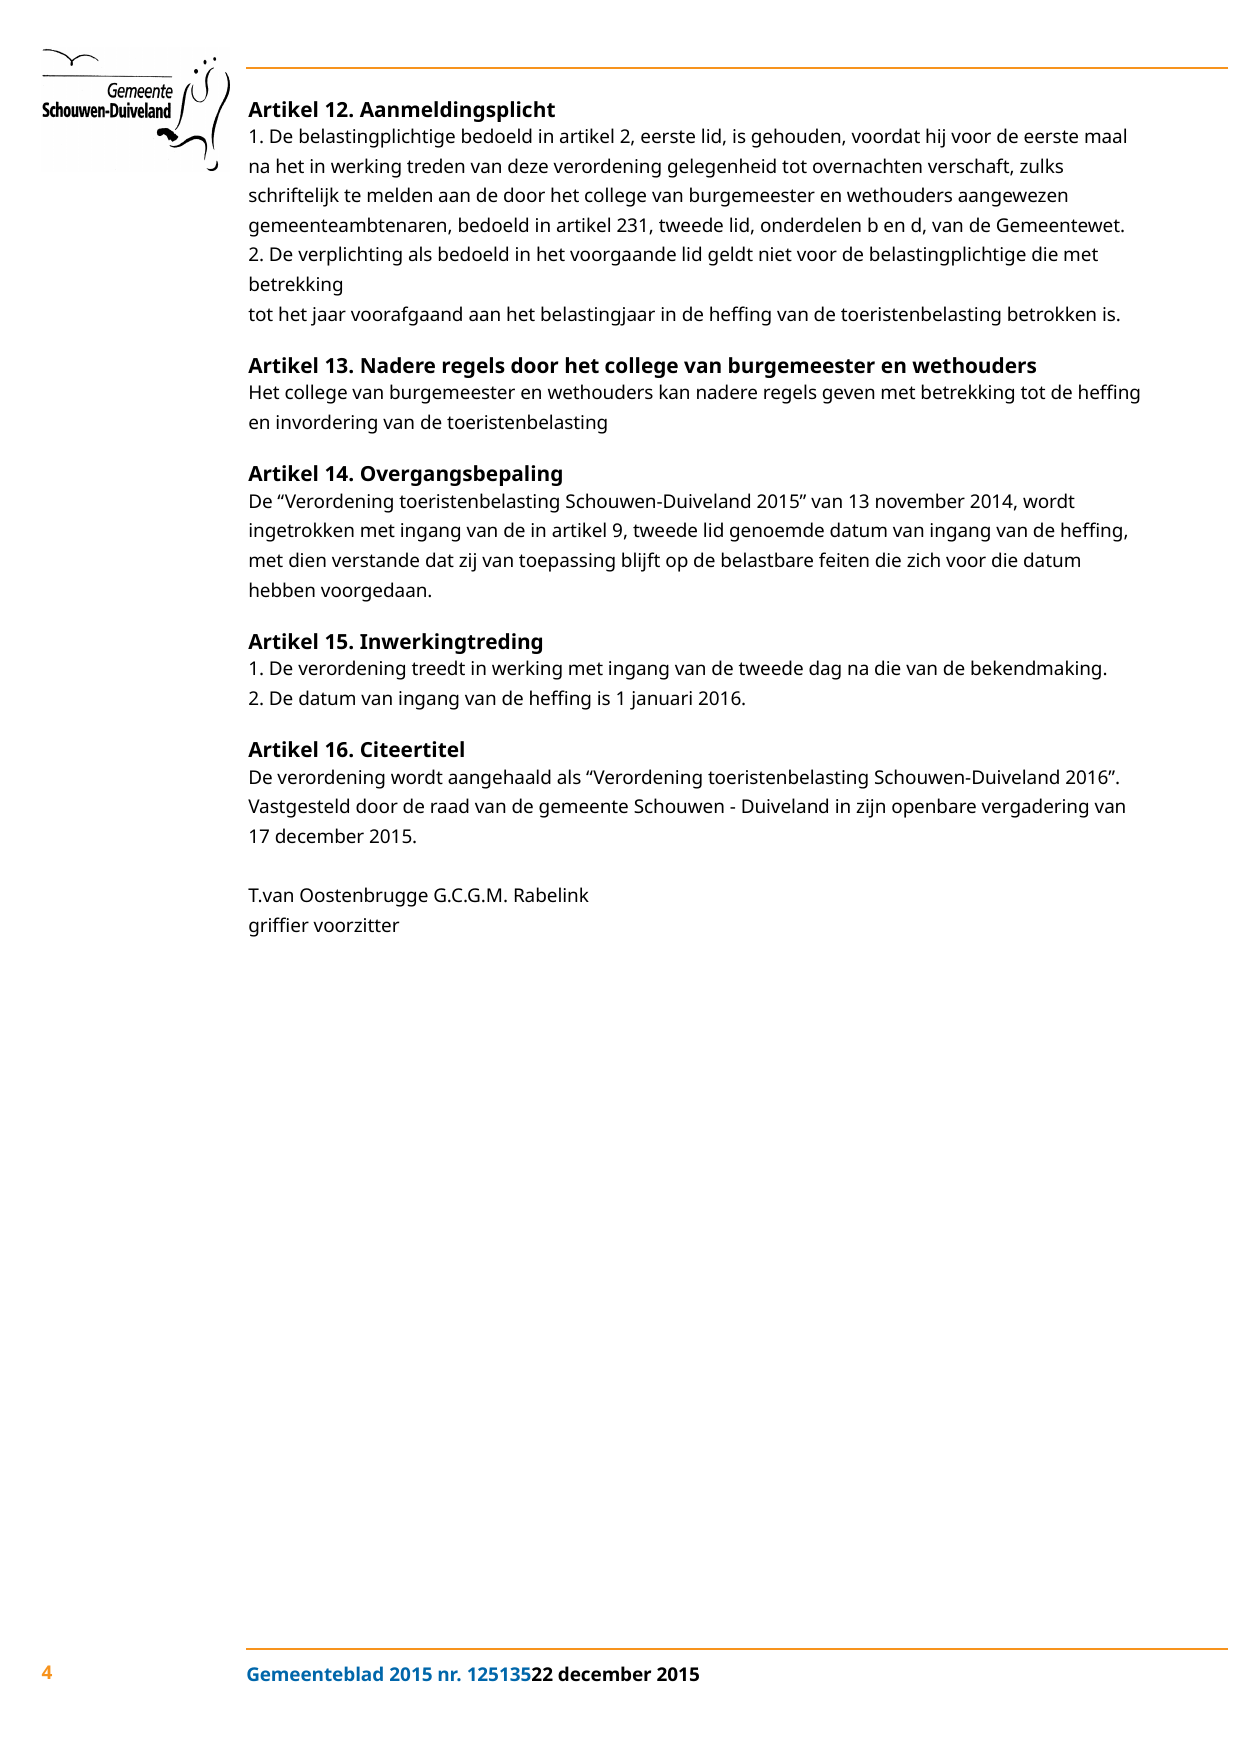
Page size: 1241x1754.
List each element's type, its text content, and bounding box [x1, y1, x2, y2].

text 1. De verordening treedt in werking met ingang van de tweede dag na die van de bekendmaking. [248, 656, 1152, 681]
text Artikel 16. Citeertitel [248, 736, 1152, 764]
text De verordening wordt aangehaald als “Verordening toeristenbelasting Schouwen-Duiveland 2016”. [248, 764, 1152, 790]
text 2. De verplichting als bedoeld in het voorgaande lid geldt niet voor de belastingplichtige die met betrekking [248, 242, 1152, 297]
text gemeenteambtenaren, bedoeld in artikel 231, tweede lid, onderdelen b en d, van de Gemeentewet. [248, 212, 1152, 238]
text tot het jaar voorafgaand aan het belastingjaar in de heffing van de toeristenbelasting betrokken is. [248, 301, 1152, 326]
text Artikel 12. Aanmeldingsplicht [248, 95, 1152, 123]
text 17 december 2015. [248, 823, 1152, 849]
picture [41, 47, 231, 172]
text na het in werking treden van deze verordening gelegenheid tot overnachten verschaft, zulks [248, 153, 1152, 178]
text Het college van burgemeester en wethouders kan nadere regels geven met betrekking tot de heffing en invordering van de toeristenbelasting [248, 379, 1152, 435]
text griffier voorzitter [248, 912, 1152, 938]
text Artikel 13. Nadere regels door het college van burgemeester en wethouders [248, 351, 1152, 379]
text schriftelijk te melden aan de door het college van burgemeester en wethouders aangewezen [248, 182, 1152, 208]
text 1. De belastingplichtige bedoeld in artikel 2, eerste lid, is gehouden, voordat hij voor de eerste maal [248, 123, 1152, 149]
text De “Verordening toeristenbelasting Schouwen-Duiveland 2015” van 13 november 2014, wordt ingetrokken met ingang van de in artikel 9, tweede lid genoemde datum van ingang van de heffing, met dien verstande dat zij van toepassing blijft op de belastbare feiten die zich voor die datum hebben voorgedaan. [248, 488, 1152, 602]
text Artikel 14. Overgangsbepaling [248, 459, 1152, 488]
text Vastgesteld door de raad van de gemeente Schouwen - Duiveland in zijn openbare vergadering van [248, 794, 1152, 819]
text T.van Oostenbrugge G.C.G.M. Rabelink [248, 882, 1152, 908]
text 2. De datum van ingang van de heffing is 1 januari 2016. [248, 685, 1152, 711]
text Artikel 15. Inwerkingtreding [248, 627, 1152, 656]
